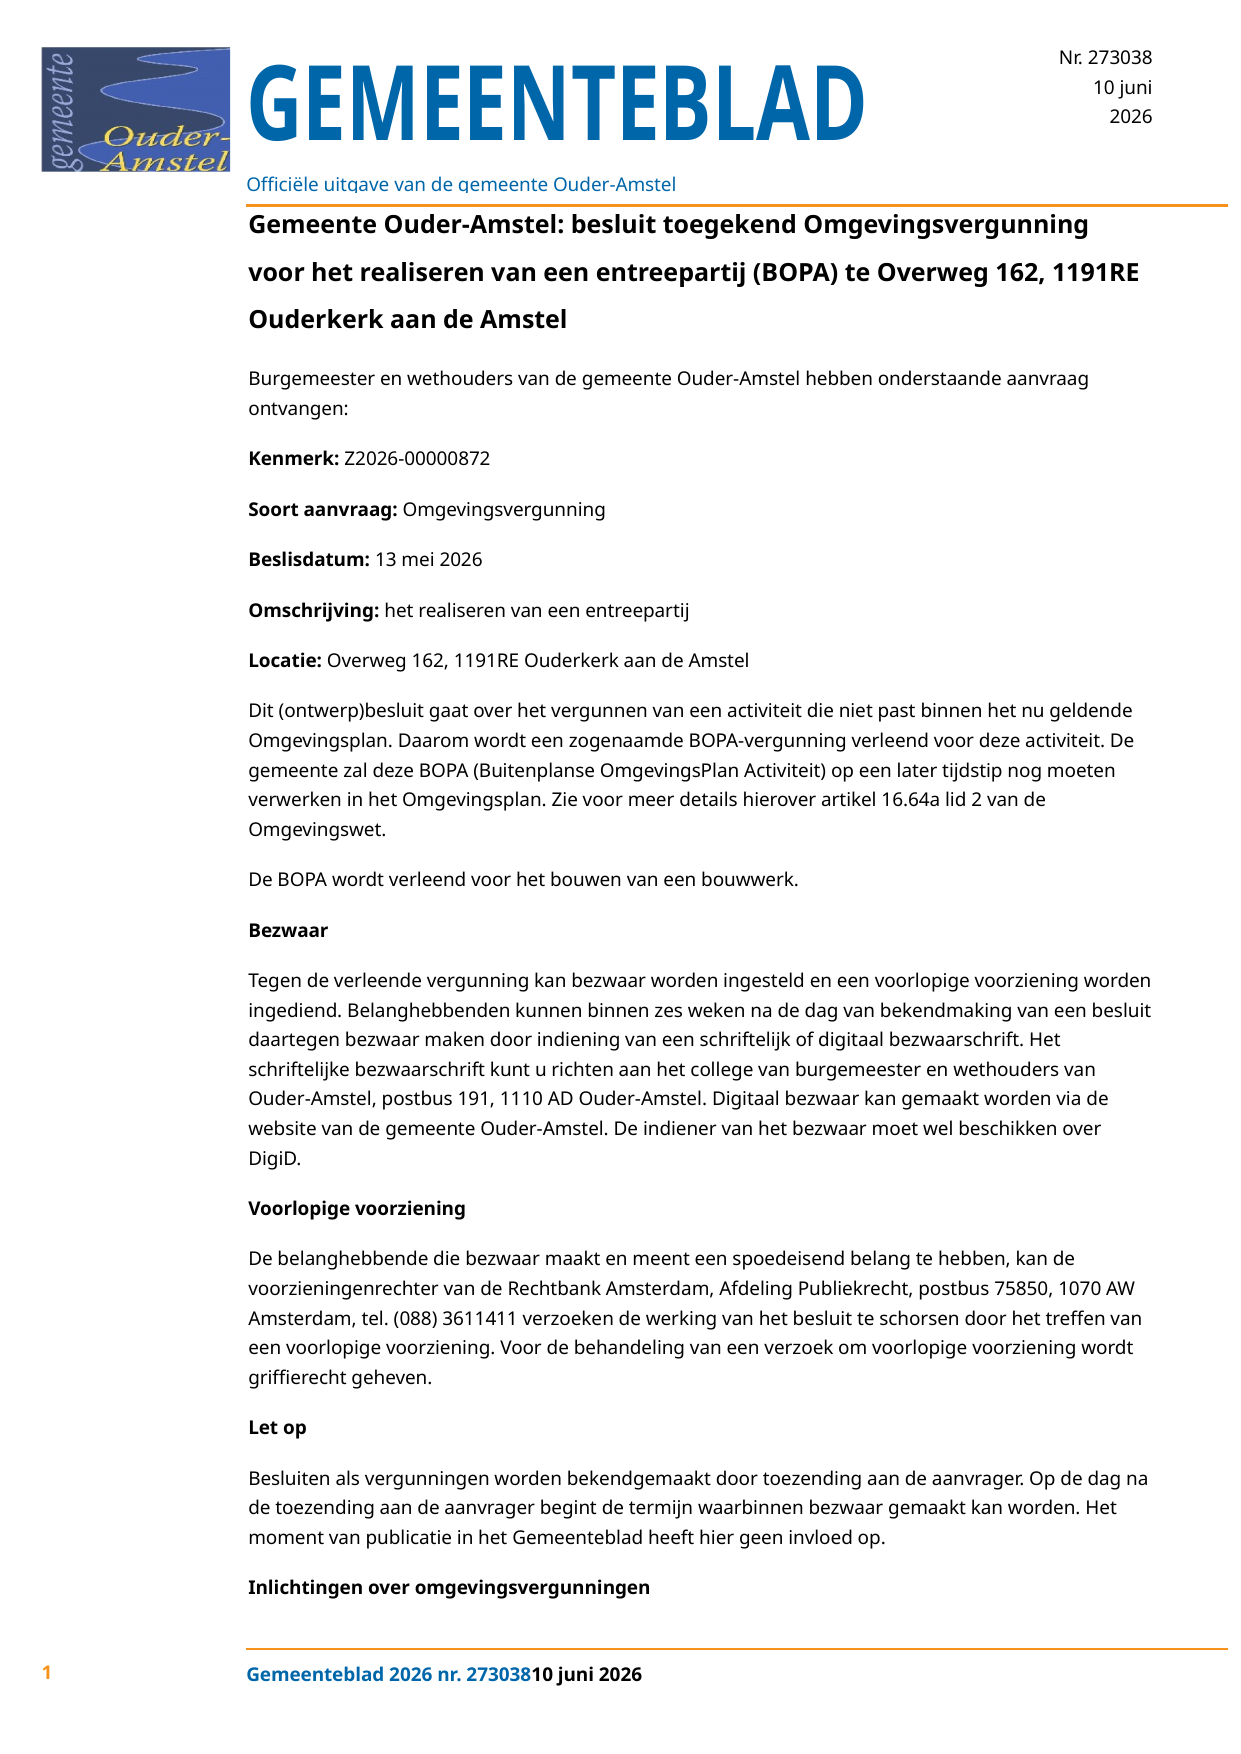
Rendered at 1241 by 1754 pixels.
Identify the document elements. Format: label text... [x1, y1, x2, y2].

text Omschrijving: het realiseren van een entreepartij [248, 597, 1152, 622]
text De belanghebbende die bezwaar maakt en meent een spoedeisend belang te hebben, kan de voorzieningenrechter van de Rechtbank Amsterdam, Afdeling Publiekrecht, postbus 75850, 1070 AW Amsterdam, tel. (088) 3611411 verzoeken de werking van het besluit te schorsen door het treffen van een voorlopige voorziening. Voor de behandeling van een verzoek om voorlopige voorziening wordt griffierecht geheven. [248, 1246, 1152, 1389]
text Burgemeester en wethouders van de gemeente Ouder-Amstel hebben onderstaande aanvraag ontvangen: [248, 366, 1152, 421]
text Gemeente Ouder-Amstel: besluit toegekend Omgevingsvergunning voor het realiseren van een entreepartij (BOPA) te Overweg 162, 1191RE Ouderkerk aan de Amstel [248, 207, 1152, 336]
text Dit (ontwerp)besluit gaat over het vergunnen van een activiteit die niet past binnen het nu geldende Omgevingsplan. Daarom wordt een zogenaamde BOPA-vergunning verleend voor deze activiteit. De gemeente zal deze BOPA (Buitenplanse OmgevingsPlan Activiteit) op een later tijdstip nog moeten verwerken in het Omgevingsplan. Zie voor meer details hierover artikel 16.64a lid 2 van de Omgevingswet. [248, 698, 1152, 842]
text Voorlopige voorziening [248, 1195, 1152, 1221]
text De BOPA wordt verleend voor het bouwen van een bouwwerk. [248, 866, 1152, 892]
text Soort aanvraag: Omgevingsvergunning [248, 496, 1152, 522]
text Let op [248, 1414, 1152, 1440]
text Inlichtingen over omgevingsvergunningen [248, 1574, 1152, 1600]
text Locatie: Overweg 162, 1191RE Ouderkerk aan de Amstel [248, 647, 1152, 673]
text Besluiten als vergunningen worden bekendgemaakt door toezending aan de aanvrager. Op de dag na de toezending aan de aanvrager begint de termijn waarbinnen bezwaar gemaakt kan worden. Het moment van publicatie in het Gemeenteblad heeft hier geen invloed op. [248, 1465, 1152, 1549]
text Tegen de verleende vergunning kan bezwaar worden ingesteld en een voorlopige voorziening worden ingediend. Belanghebbenden kunnen binnen zes weken na de dag van bekendmaking van een besluit daartegen bezwaar maken door indiening van een schriftelijk of digitaal bezwaarschrift. Het schriftelijke bezwaarschrift kunt u richten aan het college van burgemeester en wethouders van Ouder-Amstel, postbus 191, 1110 AD Ouder-Amstel. Digitaal bezwaar kan gemaakt worden via de website van de gemeente Ouder-Amstel. De indiener van het bezwaar moet wel beschikken over DigiD. [248, 967, 1152, 1170]
text Kenmerk: Z2026-00000872 [248, 446, 1152, 471]
text Bezwaar [248, 917, 1152, 942]
text Beslisdatum: 13 mei 2026 [248, 546, 1152, 572]
picture [41, 47, 231, 172]
